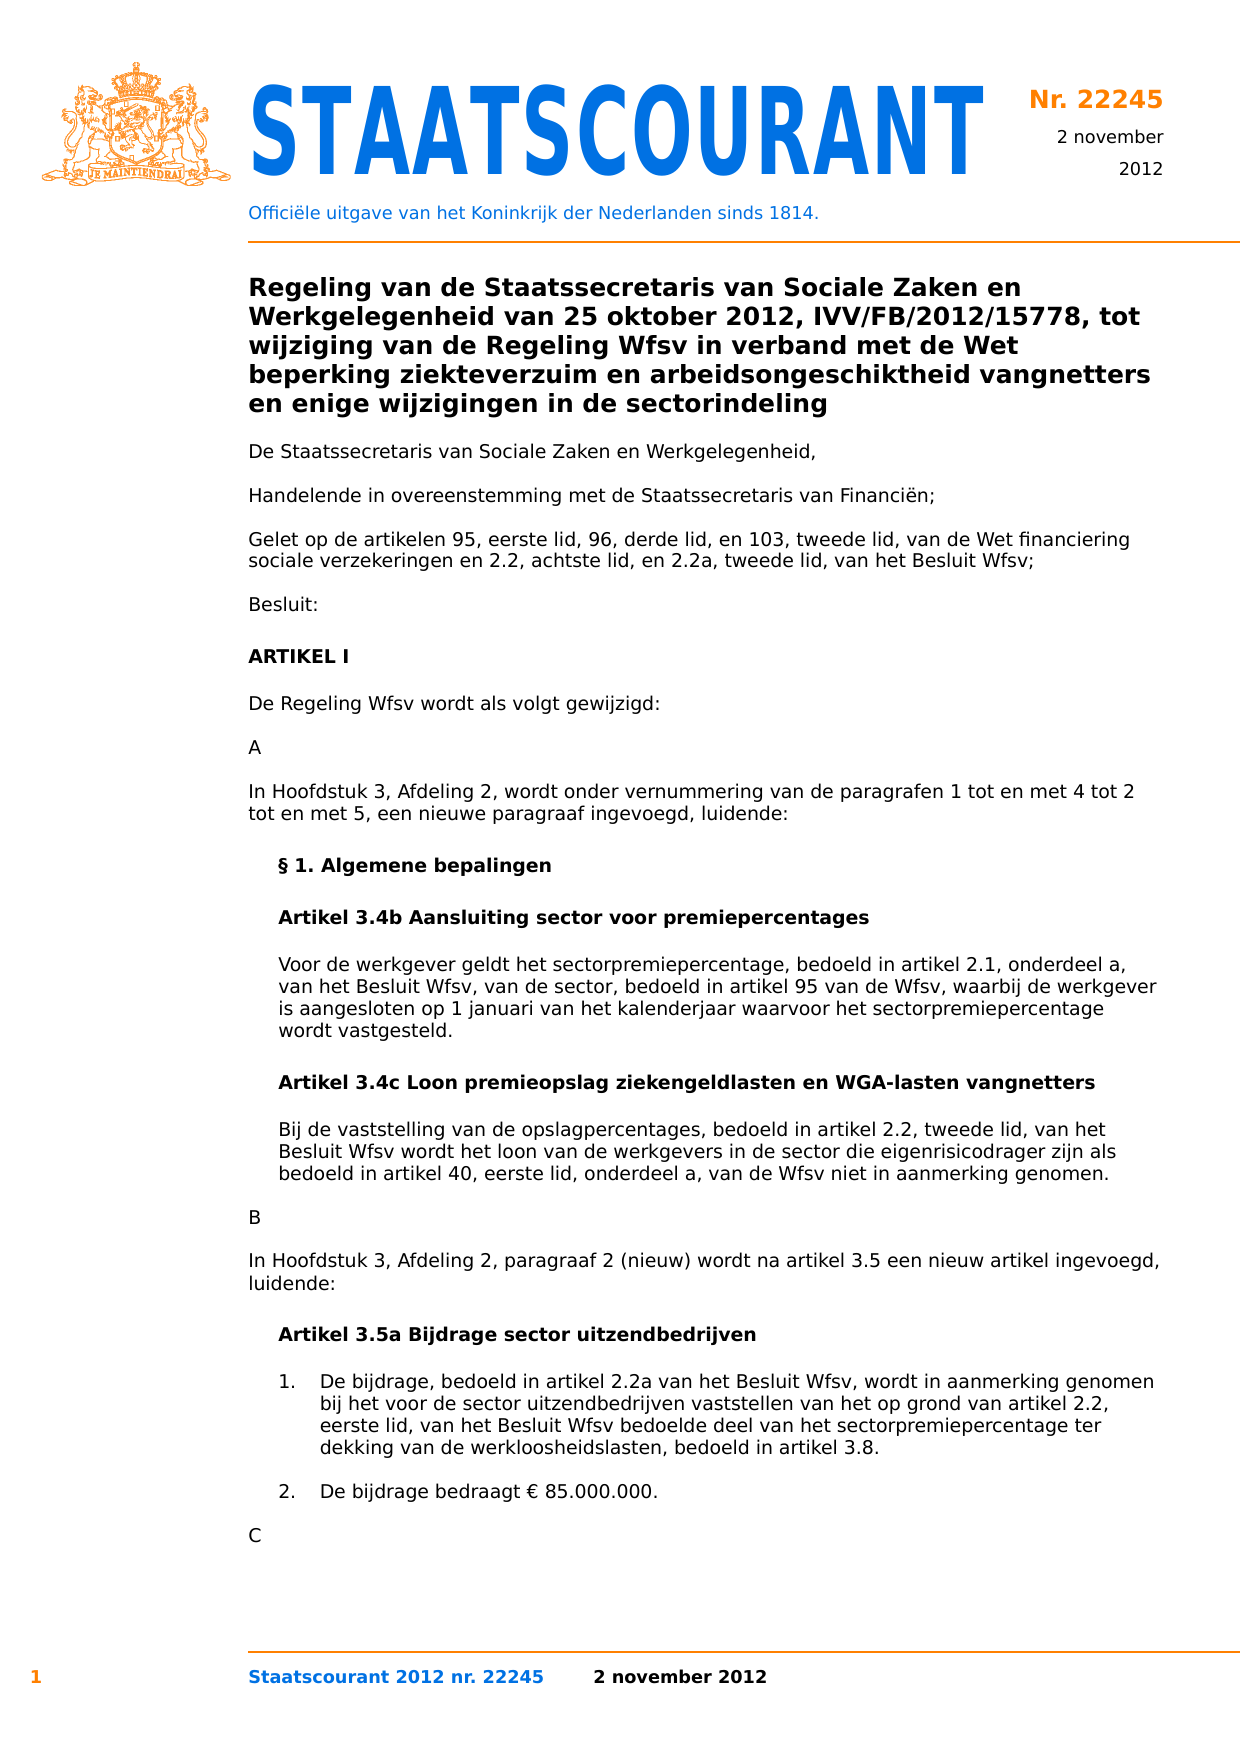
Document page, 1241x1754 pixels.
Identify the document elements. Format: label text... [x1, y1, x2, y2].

subtitle Artikel 3.4b Aansluiting sector voor premiepercentages [278, 907, 1163, 929]
table_cell 2012 [998, 153, 1240, 203]
text A [248, 737, 1163, 759]
text Handelende in overeenstemming met de Staatssecretaris van Financiën; [248, 484, 1163, 507]
subtitle ARTIKEL I [248, 646, 1163, 668]
text Gelet op de artikelen 95, eerste lid, 96, derde lid, en 103, tweede lid, van de Wet financiering sociale verzekeringen en 2.2, achtste lid, en 2.2a, tweede lid, van het Besluit Wfsv; [248, 528, 1163, 572]
table_header Nr. 22245 [998, 62, 1240, 121]
subtitle Artikel 3.4c Loon premieopslag ziekengeldlasten en WGA-lasten vangnetters [278, 1072, 1163, 1094]
table_cell Officiële uitgave van het Koninkrijk der Nederlanden sinds 1814. [248, 203, 1240, 241]
subtitle § 1. Algemene bepalingen [278, 855, 1163, 877]
table_header STAATSCOURANT [248, 62, 998, 203]
text Besluit: [248, 594, 1163, 616]
text De Regeling Wfsv wordt als volgt gewijzigd: [248, 693, 1163, 715]
picture [41, 62, 231, 186]
subtitle Regeling van de Staatssecretaris van Sociale Zaken en Werkgelegenheid van 25 oktober 2012, IVV/FB/2012/15778, tot wijziging van de Regeling Wfsv in verband met de Wet beperking ziekteverzuim en arbeidsongeschiktheid vangnetters en enige wijzigingen in de sectorindeling [248, 273, 1163, 419]
text 1. De bijdrage, bedoeld in artikel 2.2a van het Besluit Wfsv, wordt in aanmerking genomen bij het voor de sector uitzendbedrijven vaststellen van het op grond van artikel 2.2, eerste lid, van het Besluit Wfsv bedoelde deel van het sectorpremiepercentage ter dekking van de werkloosheidslasten, bedoeld in artikel 3.8. [278, 1371, 1163, 1459]
text In Hoofdstuk 3, Afdeling 2, paragraaf 2 (nieuw) wordt na artikel 3.5 een nieuw artikel ingevoegd, luidende: [248, 1250, 1163, 1294]
text 2. De bijdrage bedraagt € 85.000.000. [278, 1481, 1163, 1503]
subtitle Artikel 3.5a Bijdrage sector uitzendbedrijven [278, 1324, 1163, 1346]
text De Staatssecretaris van Sociale Zaken en Werkgelegenheid, [248, 441, 1163, 463]
text C [248, 1525, 1163, 1547]
text Voor de werkgever geldt het sectorpremiepercentage, bedoeld in artikel 2.1, onderdeel a, van het Besluit Wfsv, van de sector, bedoeld in artikel 95 van de Wfsv, waarbij de werkgever is aangesloten op 1 januari van het kalenderjaar waarvoor het sectorpremiepercentage wordt vastgesteld. [278, 954, 1163, 1042]
text Bij de vaststelling van de opslagpercentages, bedoeld in artikel 2.2, tweede lid, van het Besluit Wfsv wordt het loon van de werkgevers in de sector die eigenrisicodrager zijn als bedoeld in artikel 40, eerste lid, onderdeel a, van de Wfsv niet in aanmerking genomen. [278, 1119, 1163, 1185]
table_cell 2 november [998, 121, 1240, 153]
text In Hoofdstuk 3, Afdeling 2, wordt onder vernummering van de paragrafen 1 tot en met 4 tot 2 tot en met 5, een nieuwe paragraaf ingevoegd, luidende: [248, 781, 1163, 825]
table_header [25, 62, 248, 241]
text B [248, 1207, 1163, 1228]
